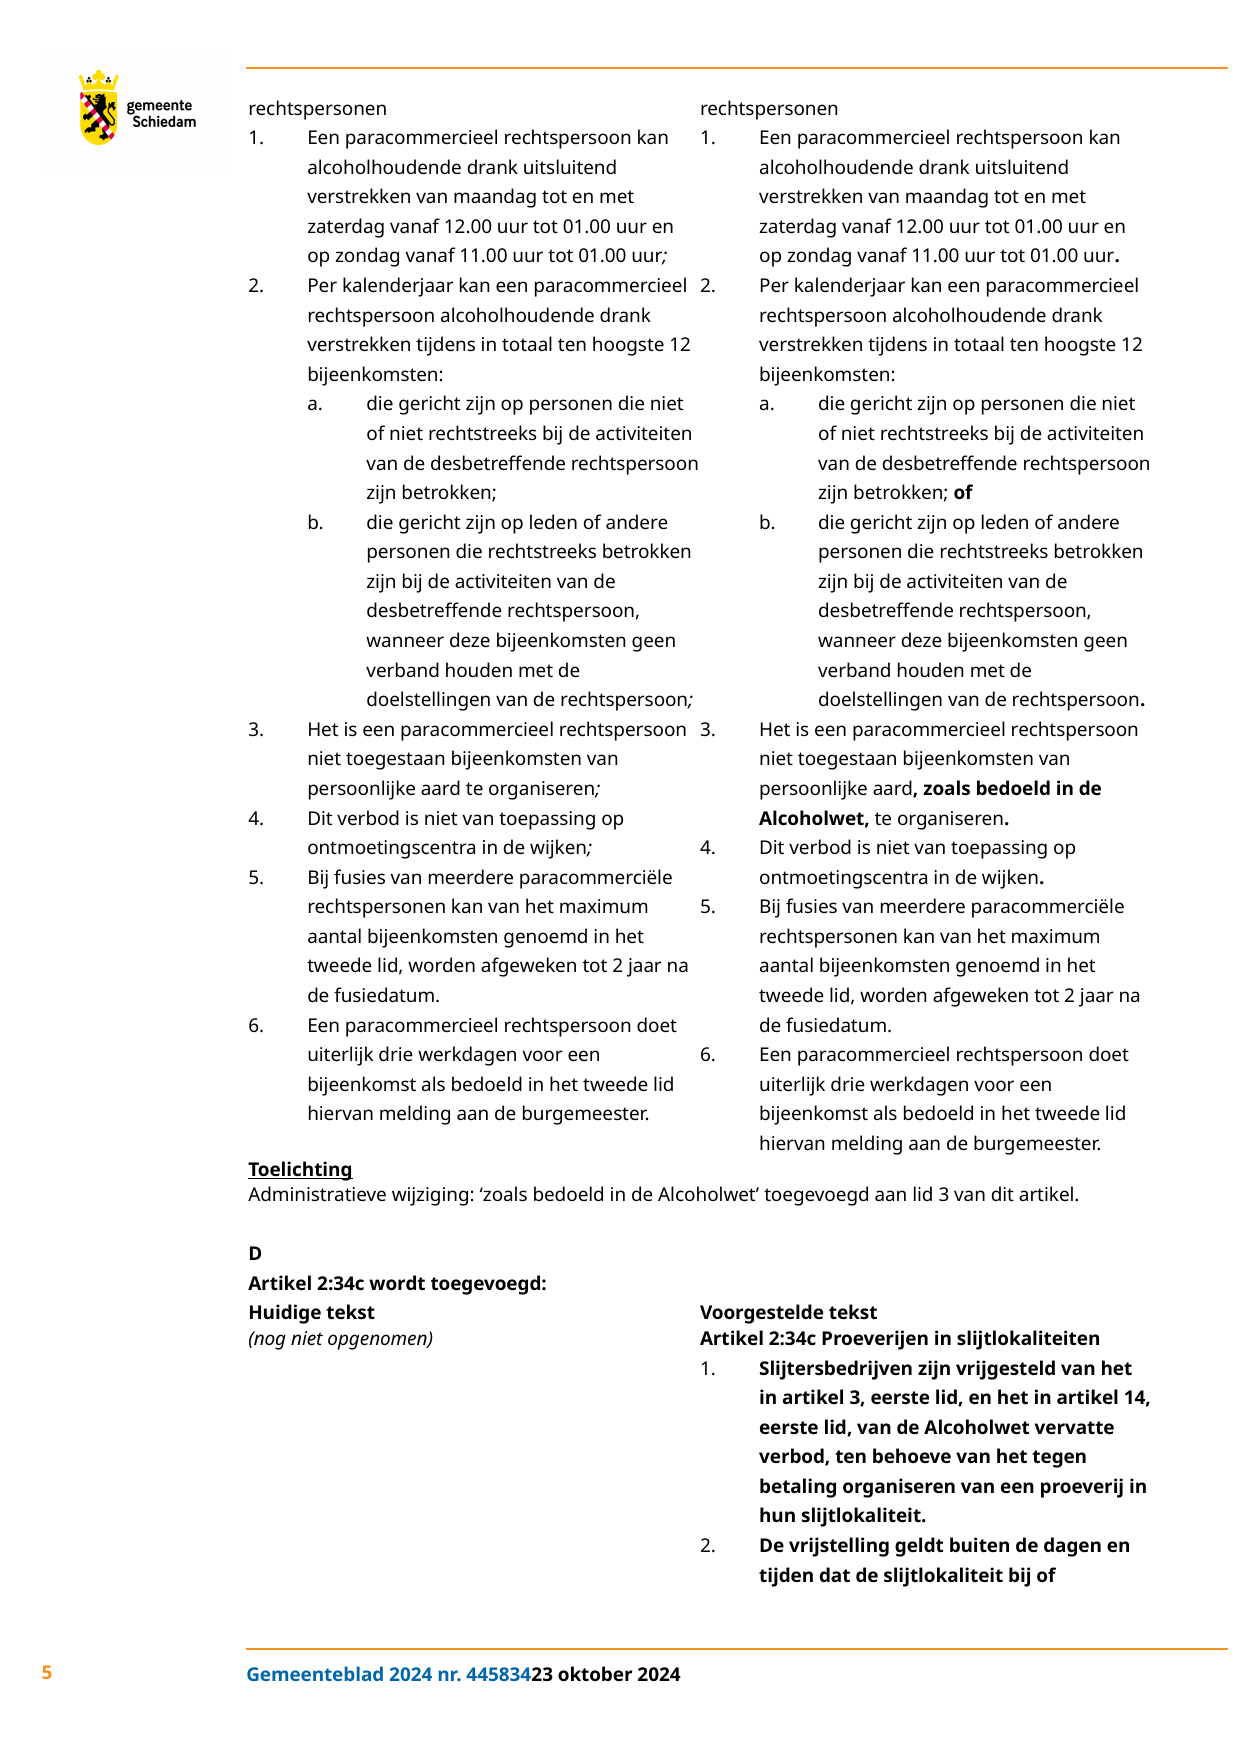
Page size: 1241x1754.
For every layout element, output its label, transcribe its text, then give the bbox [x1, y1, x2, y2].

table_cell Administratieve wijziging: ‘zoals bedoeld in de Alcoholwet’ toegevoegd aan lid 3 van dit artikel. [248, 1182, 1152, 1207]
table_cell rechtspersonen Een paracommercieel rechtspersoon kan alcoholhoudende drank uitsluitend verstrekken van maandag tot en met zaterdag vanaf 12.00 uur tot 01.00 uur en op zondag vanaf 11.00 uur tot 01.00 uur; Per kalenderjaar kan een paracommercieel rechtspersoon alcoholhoudende drank verstrekken tijdens in totaal ten hoogste 12 bijeenkomsten: die gericht zijn op personen die niet of niet rechtstreeks bij de activiteiten van de desbetreffende rechtspersoon zijn betrokken; die gericht zijn op leden of andere personen die rechtstreeks betrokken zijn bij de activiteiten van de desbetreffende rechtspersoon, wanneer deze bijeenkomsten geen verband houden met de doelstellingen van de rechtspersoon; Het is een paracommercieel rechtspersoon niet toegestaan bijeenkomsten van persoonlijke aard te organiseren; Dit verbod is niet van toepassing op ontmoetingscentra in de wijken; Bij fusies van meerdere paracommerciële rechtspersonen kan van het maximum aantal bijeenkomsten genoemd in het tweede lid, worden afgeweken tot 2 jaar na de fusiedatum. Een paracommercieel rechtspersoon doet uiterlijk drie werkdagen voor een bijeenkomst als bedoeld in het tweede lid hiervan melding aan de burgemeester. [248, 95, 700, 1156]
text Artikel 2:34c wordt toegevoegd: [248, 1270, 1152, 1296]
table_cell rechtspersonen Een paracommercieel rechtspersoon kan alcoholhoudende drank uitsluitend verstrekken van maandag tot en met zaterdag vanaf 12.00 uur tot 01.00 uur en op zondag vanaf 11.00 uur tot 01.00 uur. Per kalenderjaar kan een paracommercieel rechtspersoon alcoholhoudende drank verstrekken tijdens in totaal ten hoogste 12 bijeenkomsten: die gericht zijn op personen die niet of niet rechtstreeks bij de activiteiten van de desbetreffende rechtspersoon zijn betrokken; of die gericht zijn op leden of andere personen die rechtstreeks betrokken zijn bij de activiteiten van de desbetreffende rechtspersoon, wanneer deze bijeenkomsten geen verband houden met de doelstellingen van de rechtspersoon. Het is een paracommercieel rechtspersoon niet toegestaan bijeenkomsten van persoonlijke aard, zoals bedoeld in de Alcoholwet, te organiseren. Dit verbod is niet van toepassing op ontmoetingscentra in de wijken. Bij fusies van meerdere paracommerciële rechtspersonen kan van het maximum aantal bijeenkomsten genoemd in het tweede lid, worden afgeweken tot 2 jaar na de fusiedatum. Een paracommercieel rechtspersoon doet uiterlijk drie werkdagen voor een bijeenkomst als bedoeld in het tweede lid hiervan melding aan de burgemeester. [700, 95, 1152, 1156]
table_cell Toelichting [248, 1156, 1152, 1182]
picture [41, 47, 231, 172]
table_cell Artikel 2:34c Proeverijen in slijtlokaliteiten Slijtersbedrijven zijn vrijgesteld van het in artikel 3, eerste lid, en het in artikel 14, eerste lid, van de Alcoholwet vervatte verbod, ten behoeve van het tegen betaling organiseren van een proeverij in hun slijtlokaliteit. De vrijstelling geldt buiten de dagen en tijden dat de slijtlokaliteit bij of [700, 1325, 1152, 1588]
text D [248, 1240, 1152, 1266]
table_cell (nog niet opgenomen) [248, 1325, 700, 1588]
table_header Voorgestelde tekst [700, 1300, 1152, 1325]
table_header Huidige tekst [248, 1300, 700, 1325]
